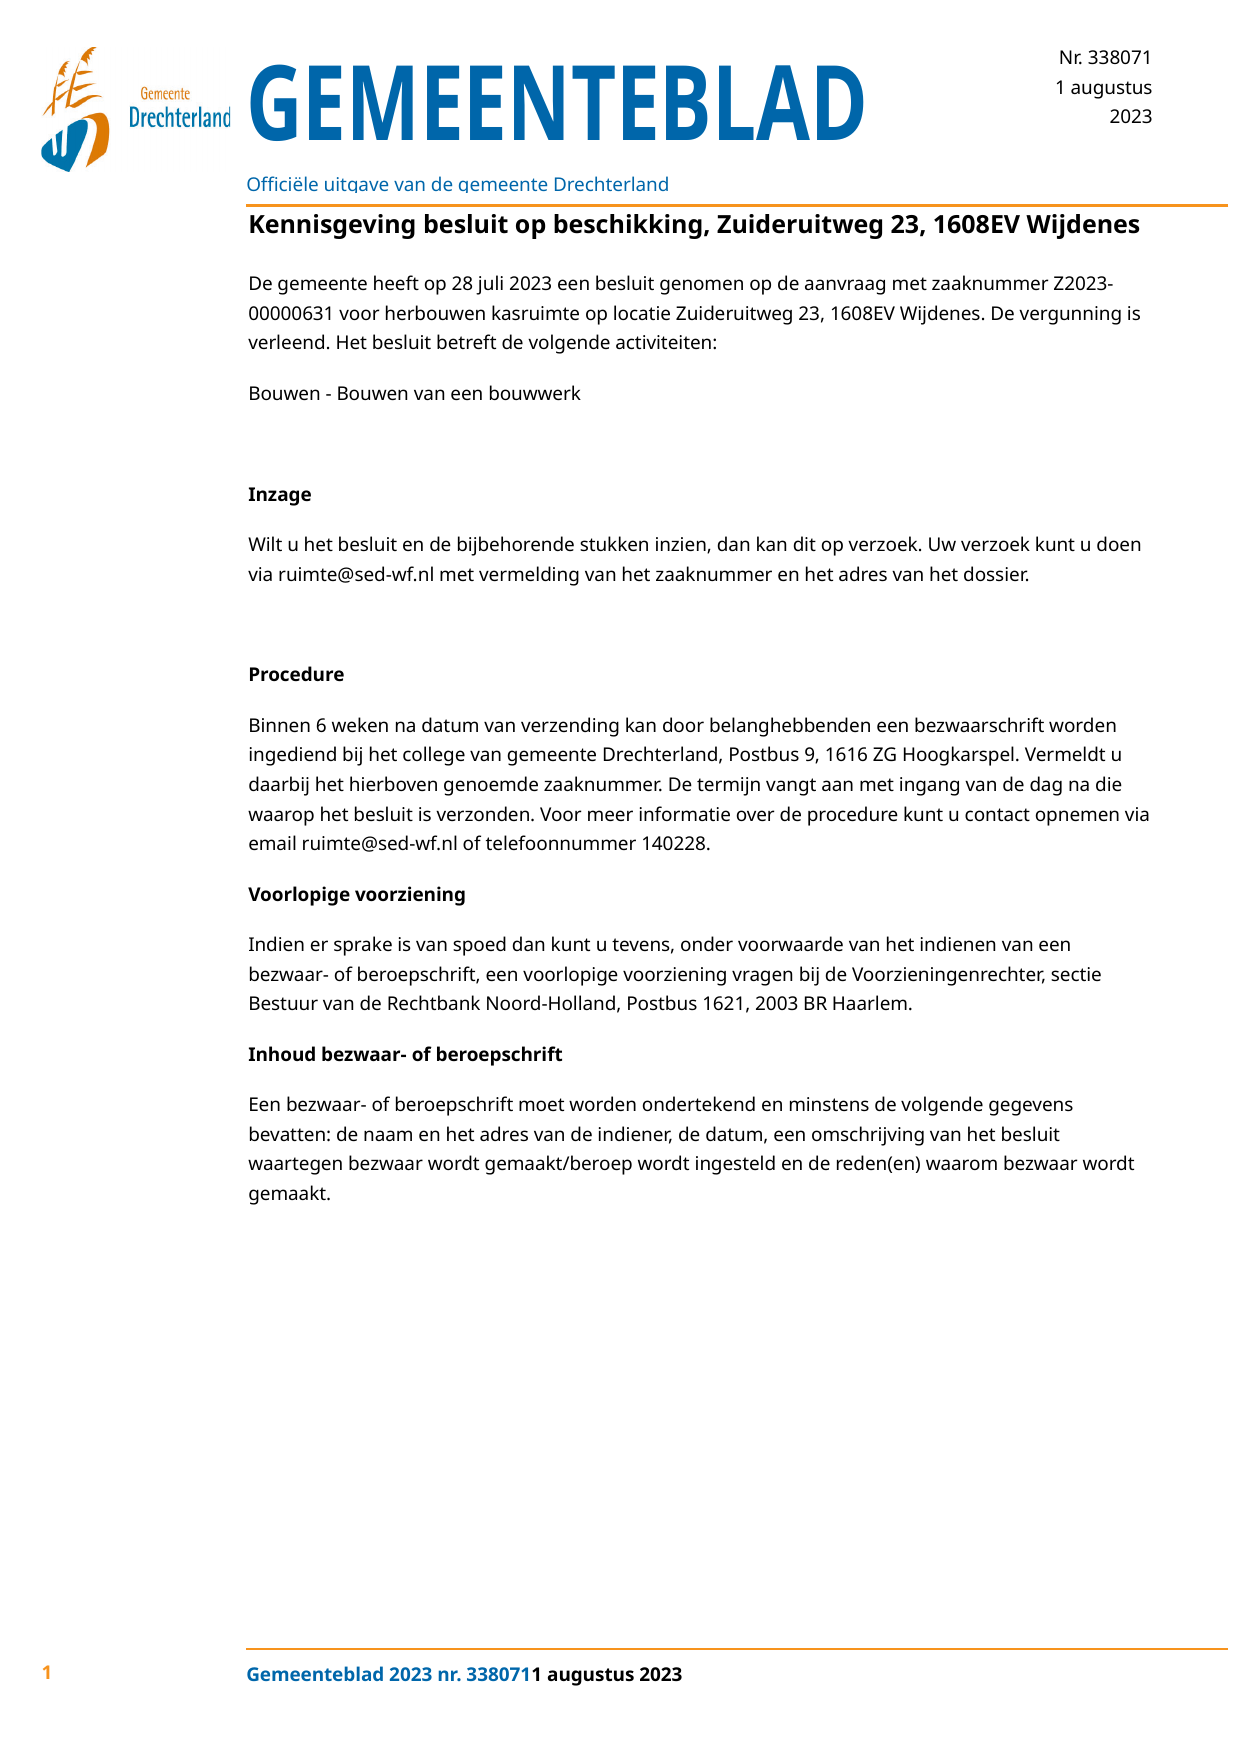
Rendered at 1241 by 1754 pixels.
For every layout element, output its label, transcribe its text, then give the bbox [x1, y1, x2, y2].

text Bouwen - Bouwen van een bouwwerk [248, 380, 1152, 406]
picture [226, 115, 231, 124]
text Een bezwaar- of beroepschrift moet worden ondertekend en minstens de volgende gegevens bevatten: de naam en het adres van de indiener, de datum, een omschrijving van het besluit waartegen bezwaar wordt gemaakt/beroep wordt ingesteld en de reden(en) waarom bezwaar wordt gemaakt. [248, 1091, 1152, 1206]
picture [41, 47, 231, 172]
text Indien er sprake is van spoed dan kunt u tevens, onder voorwaarde van het indienen van een bezwaar- of beroepschrift, een voorlopige voorziening vragen bij de Voorzieningenrechter, sectie Bestuur van de Rechtbank Noord-Holland, Postbus 1621, 2003 BR Haarlem. [248, 931, 1152, 1016]
text Voorlopige voorziening [248, 881, 1152, 906]
text Inzage [248, 481, 1152, 506]
text Procedure [248, 662, 1152, 687]
text Binnen 6 weken na datum van verzending kan door belanghebbenden een bezwaarschrift worden ingediend bij het college van gemeente Drechterland, Postbus 9, 1616 ZG Hoogkarspel. Vermeldt u daarbij het hierboven genoemde zaaknummer. De termijn vangt aan met ingang van de dag na die waarop het besluit is verzonden. Voor meer informatie over de procedure kunt u contact opnemen via email ruimte@sed-wf.nl of telefoonnummer 140228. [248, 712, 1152, 856]
picture [41, 158, 64, 172]
text Wilt u het besluit en de bijbehorende stukken inzien, dan kan dit op verzoek. Uw verzoek kunt u doen via ruimte@sed-wf.nl met vermelding van het zaaknummer en het adres van het dossier. [248, 531, 1152, 586]
text De gemeente heeft op 28 juli 2023 een besluit genomen op de aanvraag met zaaknummer Z2023-00000631 voor herbouwen kasruimte op locatie Zuideruitweg 23, 1608EV Wijdenes. De vergunning is verleend. Het besluit betreft de volgende activiteiten: [248, 270, 1152, 355]
text Inhoud bezwaar- of beroepschrift [248, 1041, 1152, 1066]
text Kennisgeving besluit op beschikking, Zuideruitweg 23, 1608EV Wijdenes [248, 207, 1152, 241]
